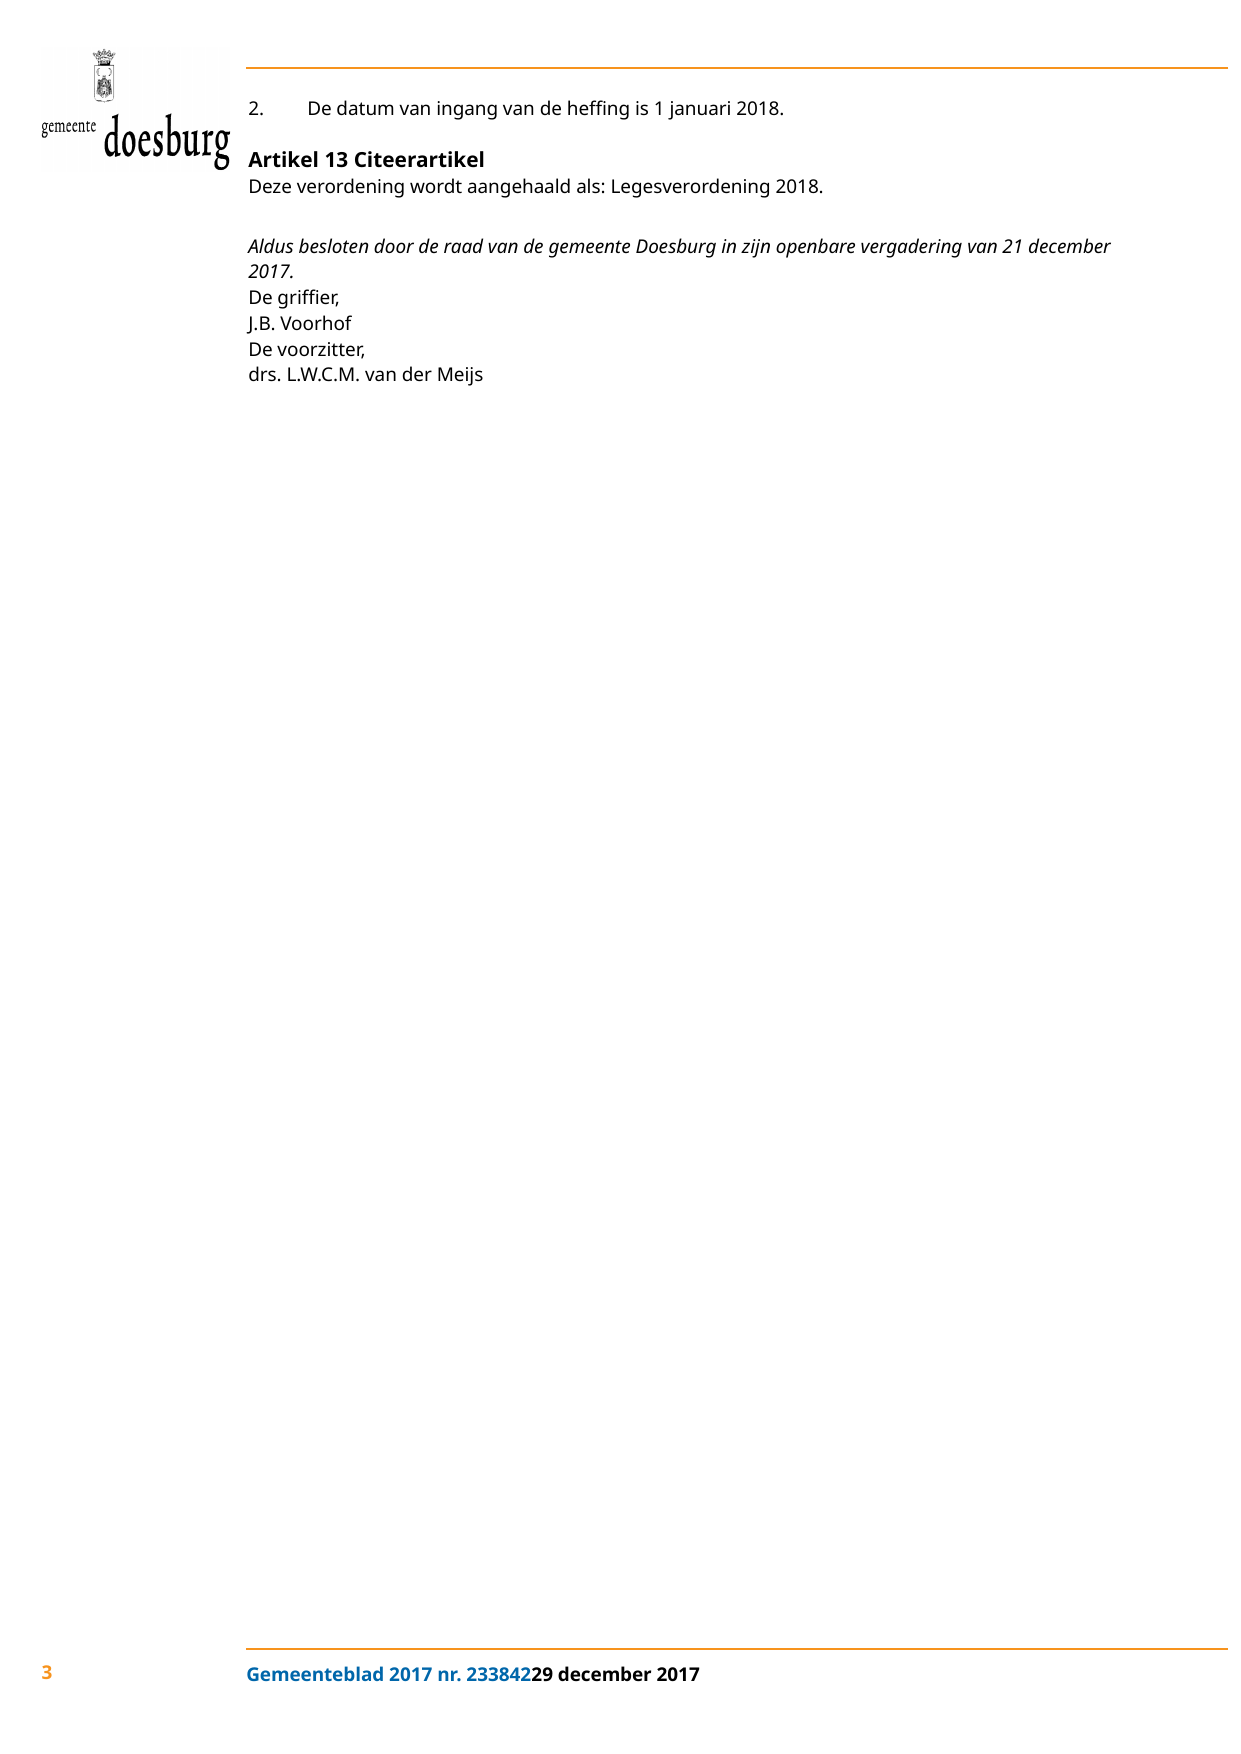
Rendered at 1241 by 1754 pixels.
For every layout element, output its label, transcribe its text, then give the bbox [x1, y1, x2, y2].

text De voorzitter, [248, 336, 1152, 361]
text Aldus besloten door de raad van de gemeente Doesburg in zijn openbare vergadering van 21 december 2017. [248, 233, 1152, 284]
text Deze verordening wordt aangehaald als: Legesverordening 2018. [248, 174, 1152, 199]
text De griffier, [248, 284, 1152, 310]
picture [41, 47, 231, 172]
text Artikel 13 Citeerartikel [248, 145, 1152, 174]
text drs. L.W.C.M. van der Meijs [248, 361, 1152, 387]
list De datum van ingang van de heffing is 1 januari 2018. [248, 95, 1152, 121]
text J.B. Voorhof [248, 310, 1152, 336]
